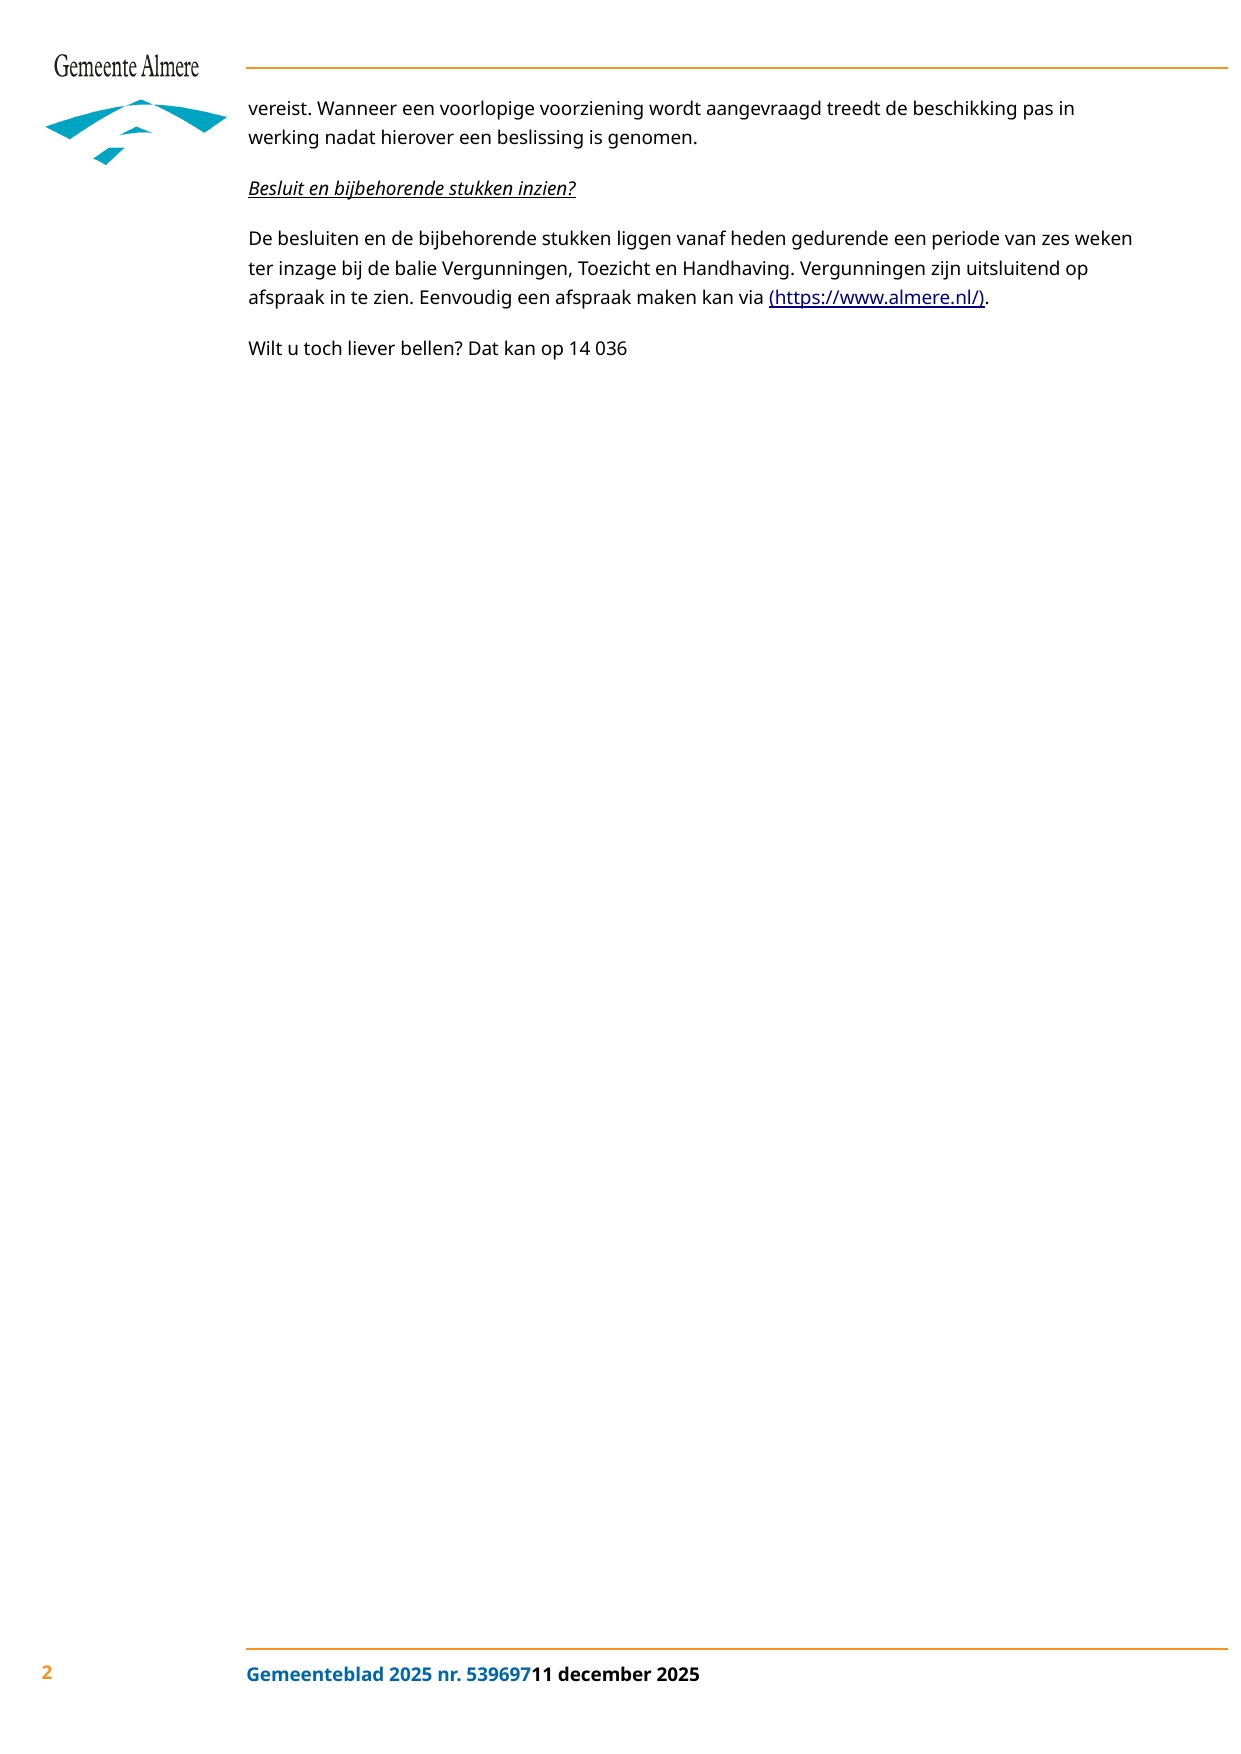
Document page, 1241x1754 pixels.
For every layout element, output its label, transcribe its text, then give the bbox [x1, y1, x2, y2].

text Besluit en bijbehorende stukken inzien? [248, 175, 1152, 201]
text vereist. Wanneer een voorlopige voorziening wordt aangevraagd treedt de beschikking pas in werking nadat hierover een beslissing is genomen. [248, 95, 1152, 150]
text De besluiten en de bijbehorende stukken liggen vanaf heden gedurende een periode van zes weken ter inzage bij de balie Vergunningen, Toezicht en Handhaving. Vergunningen zijn uitsluitend op afspraak in te zien. Eenvoudig een afspraak maken kan via (https://www.almere.nl/). [248, 225, 1152, 310]
text Wilt u toch liever bellen? Dat kan op 14 036 [248, 335, 1152, 361]
picture [41, 47, 231, 172]
